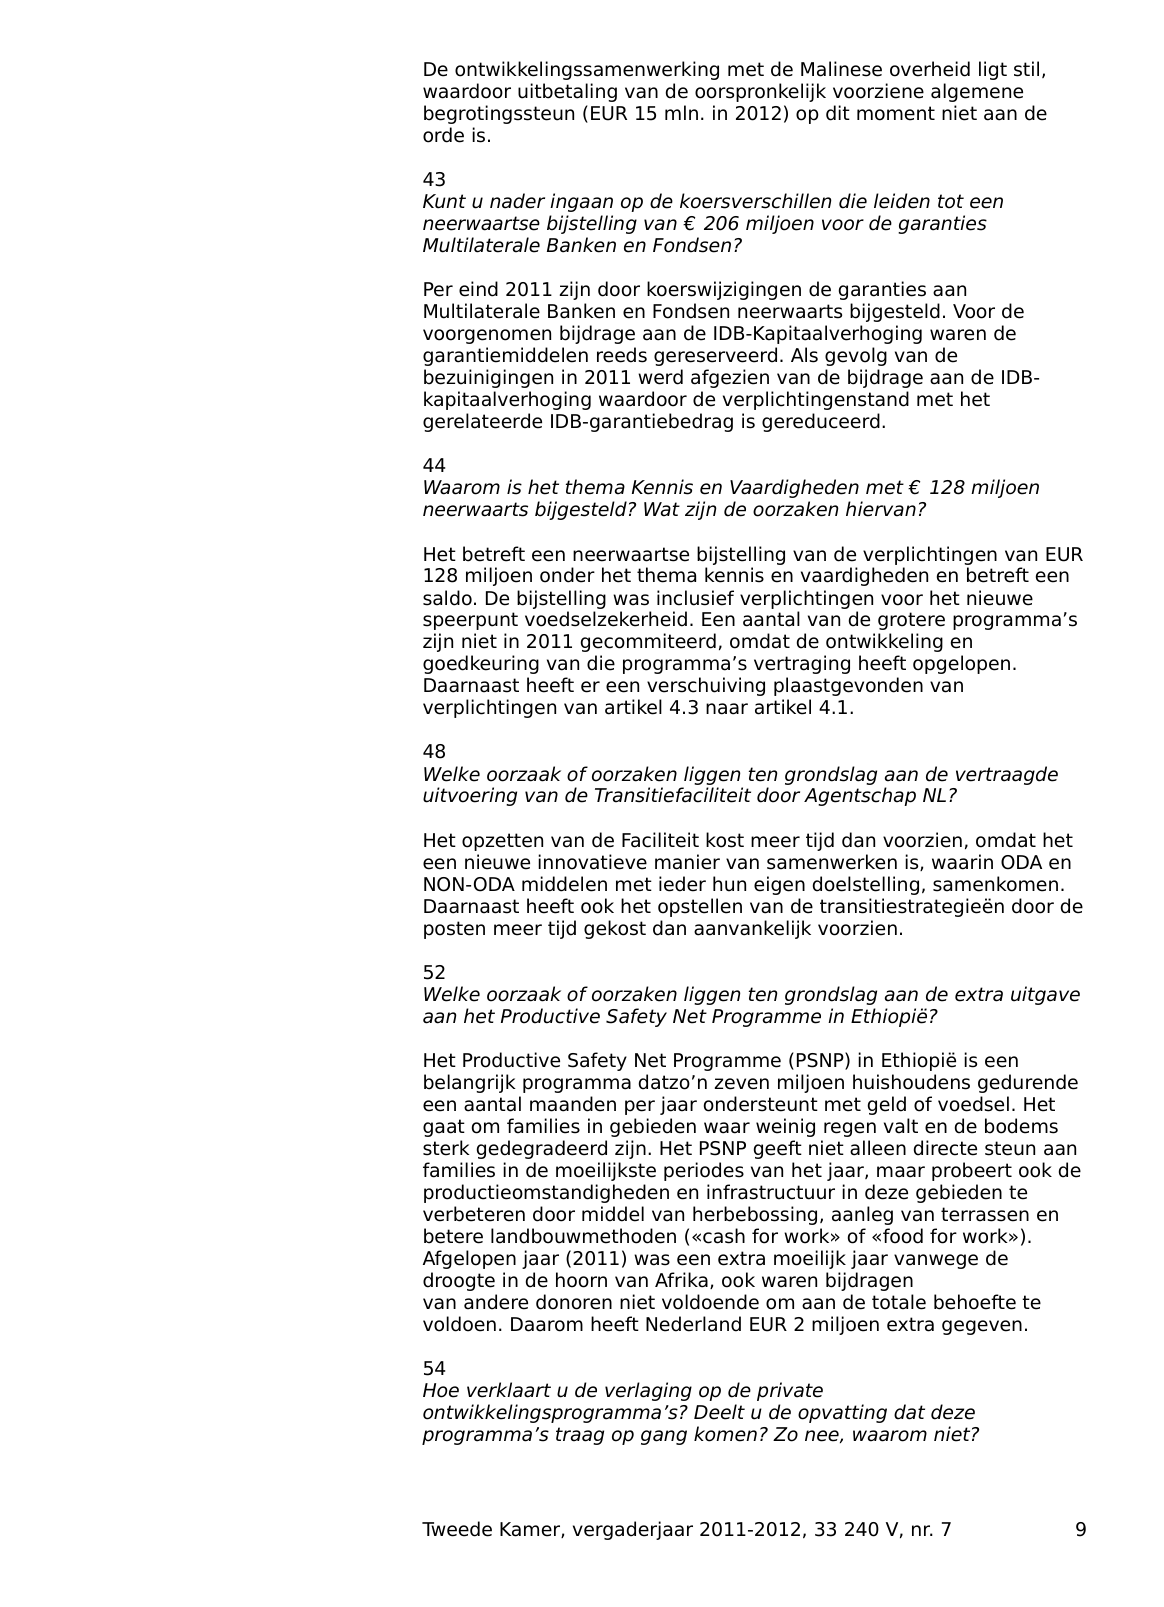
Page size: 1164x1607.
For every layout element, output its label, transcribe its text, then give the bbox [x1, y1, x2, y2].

text Per eind 2011 zijn door koerswijzigingen de garanties aan Multilaterale Banken en Fondsen neerwaarts bijgesteld. Voor de voorgenomen bijdrage aan de IDB-Kapitaalverhoging waren de garantiemiddelen reeds gereserveerd. Als gevolg van de bezuinigingen in 2011 werd afgezien van de bijdrage aan de IDB-kapitaalverhoging waardoor de verplichtingenstand met het gerelateerde IDB-garantiebedrag is gereduceerd. [422, 279, 1087, 433]
text Welke oorzaak of oorzaken liggen ten grondslag aan de extra uitgave aan het Productive Safety Net Programme in Ethiopië? [422, 984, 1087, 1028]
text 52 [422, 962, 1087, 984]
text Waarom is het thema Kennis en Vaardigheden met € 128 miljoen neerwaarts bijgesteld? Wat zijn de oorzaken hiervan? [422, 477, 1087, 521]
text 44 [422, 455, 1087, 477]
text Het Productive Safety Net Programme (PSNP) in Ethiopië is een belangrijk programma datzo’n zeven miljoen huishoudens gedurende een aantal maanden per jaar ondersteunt met geld of voedsel. Het gaat om families in gebieden waar weinig regen valt en de bodems sterk gedegradeerd zijn. Het PSNP geeft niet alleen directe steun aan families in de moeilijkste periodes van het jaar, maar probeert ook de productieomstandigheden en infrastructuur in deze gebieden te verbeteren door middel van herbebossing, aanleg van terrassen en betere landbouwmethoden («cash for work» of «food for work»). Afgelopen jaar (2011) was een extra moeilijk jaar vanwege de droogte in de hoorn van Afrika, ook waren bijdragen van andere donoren niet voldoende om aan de totale behoefte te voldoen. Daarom heeft Nederland EUR 2 miljoen extra gegeven. [422, 1050, 1087, 1336]
text Welke oorzaak of oorzaken liggen ten grondslag aan de vertraagde uitvoering van de Transitiefaciliteit door Agentschap NL? [422, 763, 1087, 807]
text Het betreft een neerwaartse bijstelling van de verplichtingen van EUR 128 miljoen onder het thema kennis en vaardigheden en betreft een saldo. De bijstelling was inclusief verplichtingen voor het nieuwe speerpunt voedselzekerheid. Een aantal van de grotere programma’s zijn niet in 2011 gecommiteerd, omdat de ontwikkeling en goedkeuring van die programma’s vertraging heeft opgelopen. Daarnaast heeft er een verschuiving plaastgevonden van verplichtingen van artikel 4.3 naar artikel 4.1. [422, 543, 1087, 719]
text Hoe verklaart u de verlaging op de private ontwikkelingsprogramma’s? Deelt u de opvatting dat deze programma’s traag op gang komen? Zo nee, waarom niet? [422, 1380, 1087, 1446]
text 48 [422, 741, 1087, 763]
text Kunt u nader ingaan op de koersverschillen die leiden tot een neerwaartse bijstelling van € 206 miljoen voor de garanties Multilaterale Banken en Fondsen? [422, 191, 1087, 257]
text 43 [422, 169, 1087, 191]
text 54 [422, 1358, 1087, 1380]
text De ontwikkelingssamenwerking met de Malinese overheid ligt stil, waardoor uitbetaling van de oorspronkelijk voorziene algemene begrotingssteun (EUR 15 mln. in 2012) op dit moment niet aan de orde is. [422, 59, 1087, 147]
text Het opzetten van de Faciliteit kost meer tijd dan voorzien, omdat het een nieuwe innovatieve manier van samenwerken is, waarin ODA en NON-ODA middelen met ieder hun eigen doelstelling, samenkomen. Daarnaast heeft ook het opstellen van de transitiestrategieën door de posten meer tijd gekost dan aanvankelijk voorzien. [422, 829, 1087, 939]
